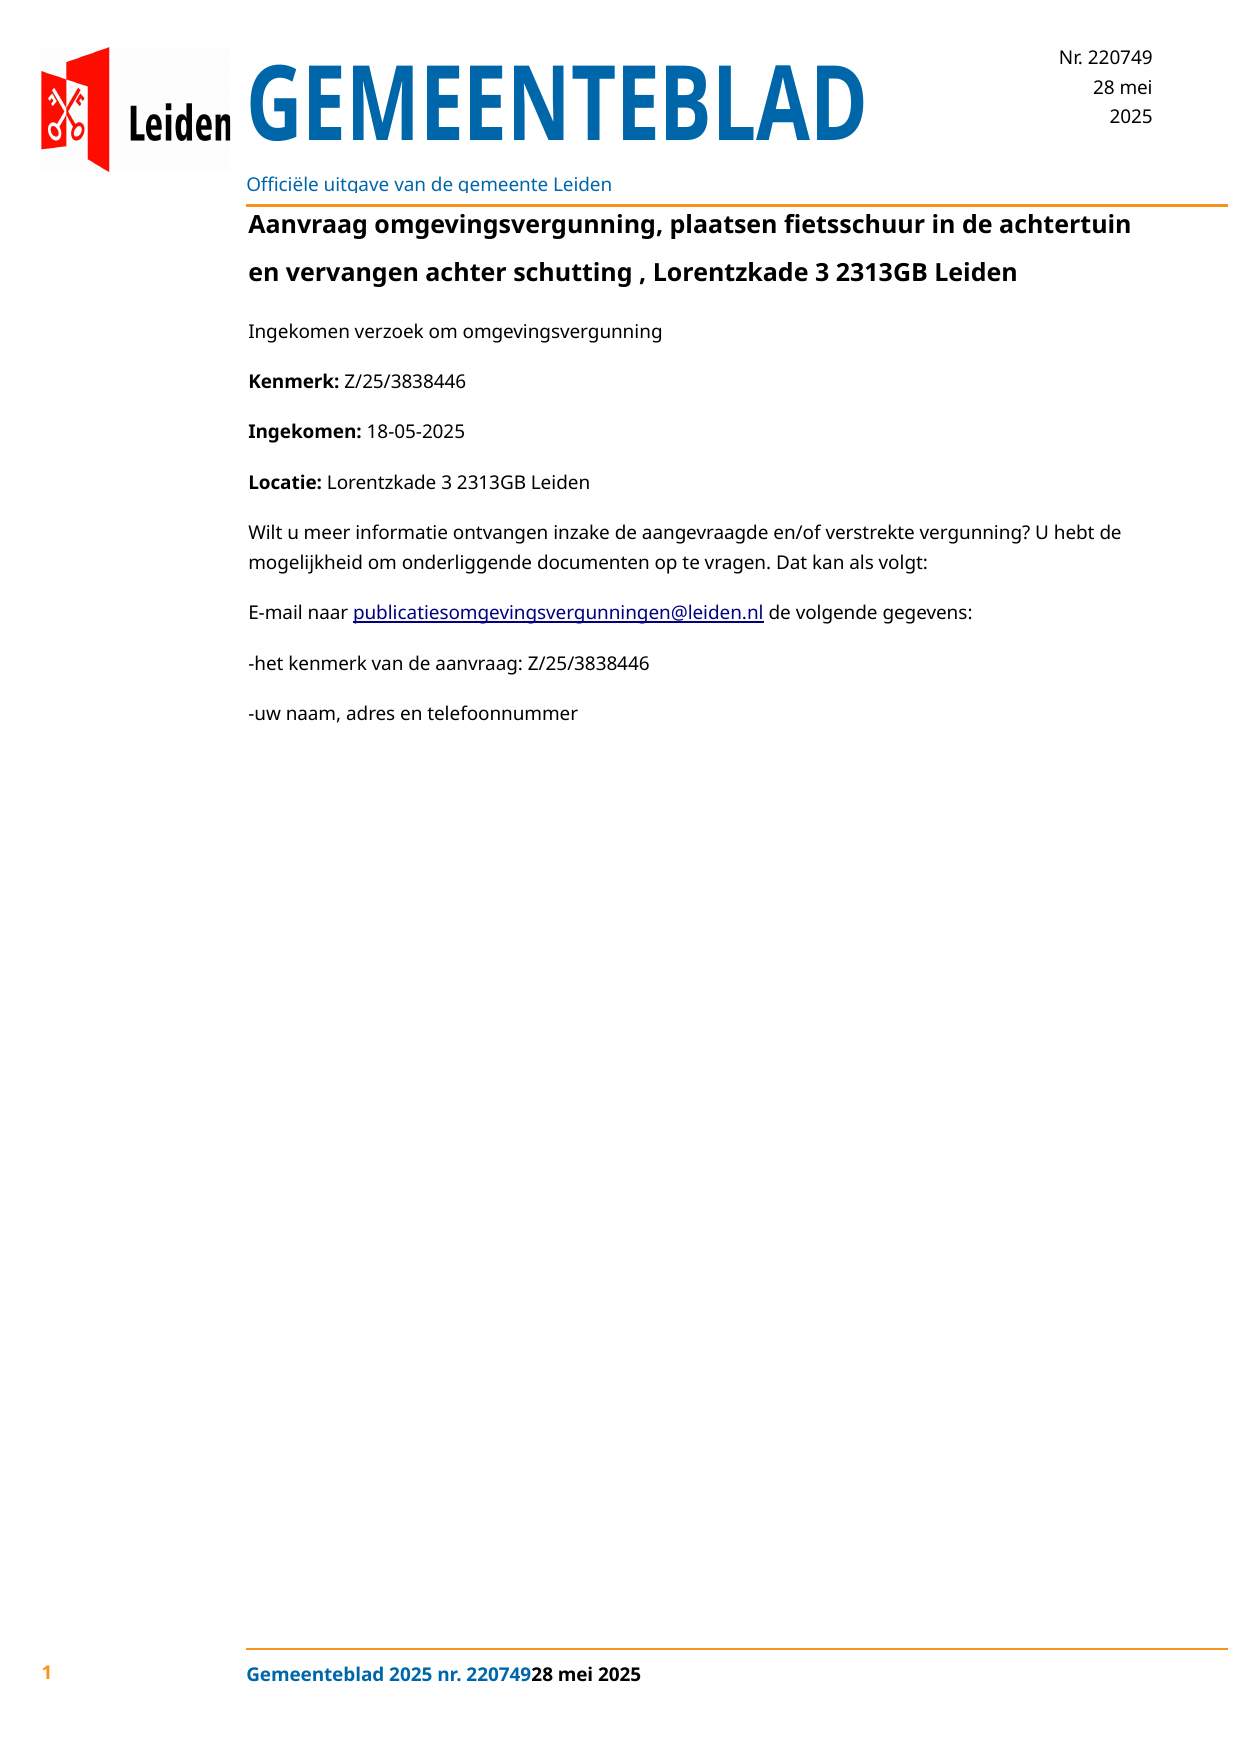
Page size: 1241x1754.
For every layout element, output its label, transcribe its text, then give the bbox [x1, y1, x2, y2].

text Ingekomen verzoek om omgevingsvergunning [248, 318, 1152, 344]
text Locatie: Lorentzkade 3 2313GB Leiden [248, 469, 1152, 495]
text Wilt u meer informatie ontvangen inzake de aangevraagde en/of verstrekte vergunning? U hebt de mogelijkheid om onderliggende documenten op te vragen. Dat kan als volgt: [248, 519, 1152, 575]
picture [41, 47, 231, 172]
text Aanvraag omgevingsvergunning, plaatsen fietsschuur in de achtertuin en vervangen achter schutting , Lorentzkade 3 2313GB Leiden [248, 207, 1152, 288]
text Ingekomen: 18-05-2025 [248, 419, 1152, 444]
text -het kenmerk van de aanvraag: Z/25/3838446 [248, 650, 1152, 676]
text E-mail naar publicatiesomgevingsvergunningen@leiden.nl de volgende gegevens: [248, 599, 1152, 625]
text -uw naam, adres en telefoonnummer [248, 700, 1152, 726]
text Kenmerk: Z/25/3838446 [248, 368, 1152, 394]
